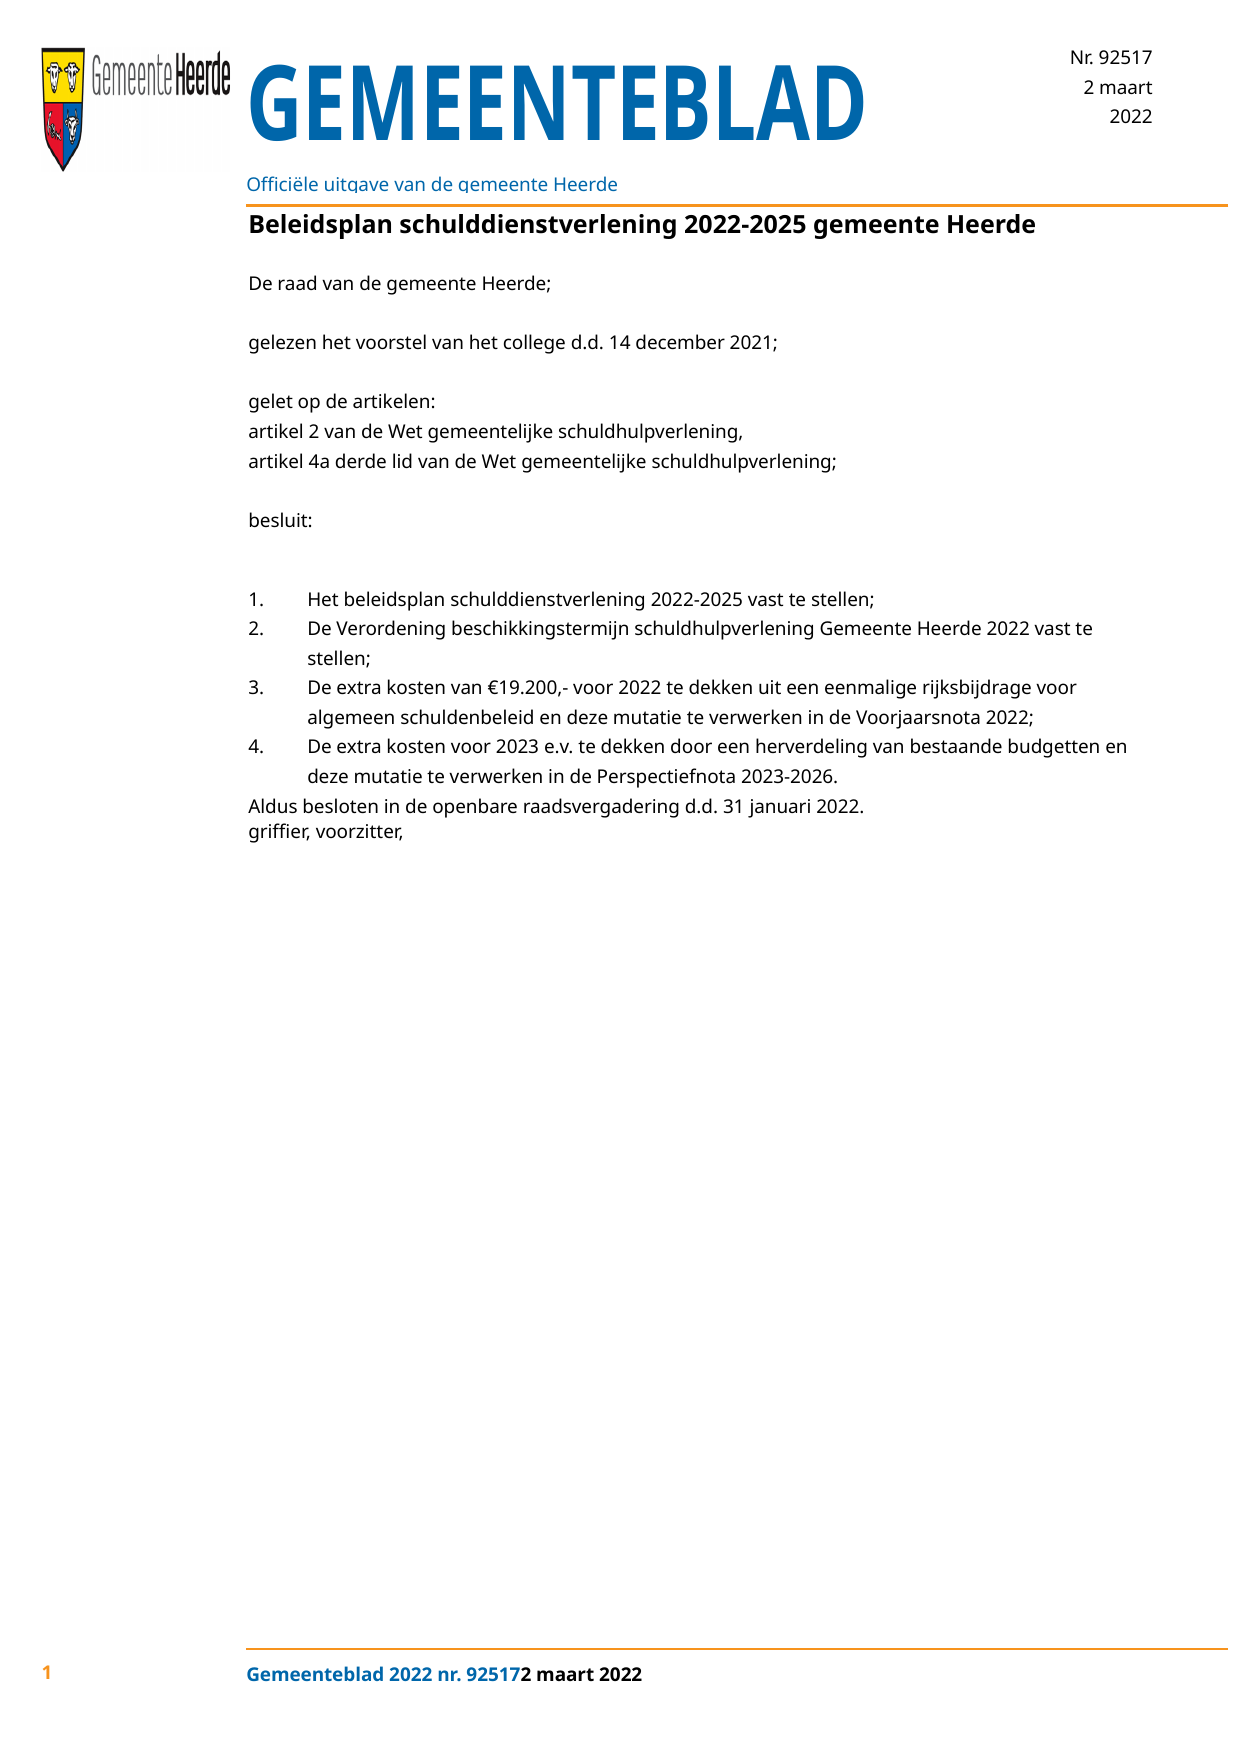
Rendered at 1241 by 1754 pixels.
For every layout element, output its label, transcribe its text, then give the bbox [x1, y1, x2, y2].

text Aldus besloten in de openbare raadsvergadering d.d. 31 januari 2022. [248, 793, 1152, 819]
list De extra kosten voor 2023 e.v. te dekken door een herverdeling van bestaande budgetten en deze mutatie te verwerken in de Perspectiefnota 2023-2026. [248, 734, 1152, 789]
text gelezen het voorstel van het college d.d. 14 december 2021; [248, 329, 1152, 355]
text artikel 4a derde lid van de Wet gemeentelijke schuldhulpverlening; [248, 448, 1152, 473]
list De extra kosten van €19.200,- voor 2022 te dekken uit een eenmalige rijksbijdrage voor algemeen schuldenbeleid en deze mutatie te verwerken in de Voorjaarsnota 2022; [248, 674, 1152, 730]
text De raad van de gemeente Heerde; [248, 270, 1152, 296]
list De Verordening beschikkingstermijn schuldhulpverlening Gemeente Heerde 2022 vast te stellen; [248, 615, 1152, 671]
text griffier, voorzitter, [248, 819, 1152, 844]
list Het beleidsplan schulddienstverlening 2022-2025 vast te stellen; [248, 586, 1152, 612]
text Beleidsplan schulddienstverlening 2022-2025 gemeente Heerde [248, 207, 1152, 241]
picture [41, 47, 231, 172]
text besluit: [248, 507, 1152, 533]
text artikel 2 van de Wet gemeentelijke schuldhulpverlening, [248, 418, 1152, 444]
text gelet op de artikelen: [248, 389, 1152, 414]
